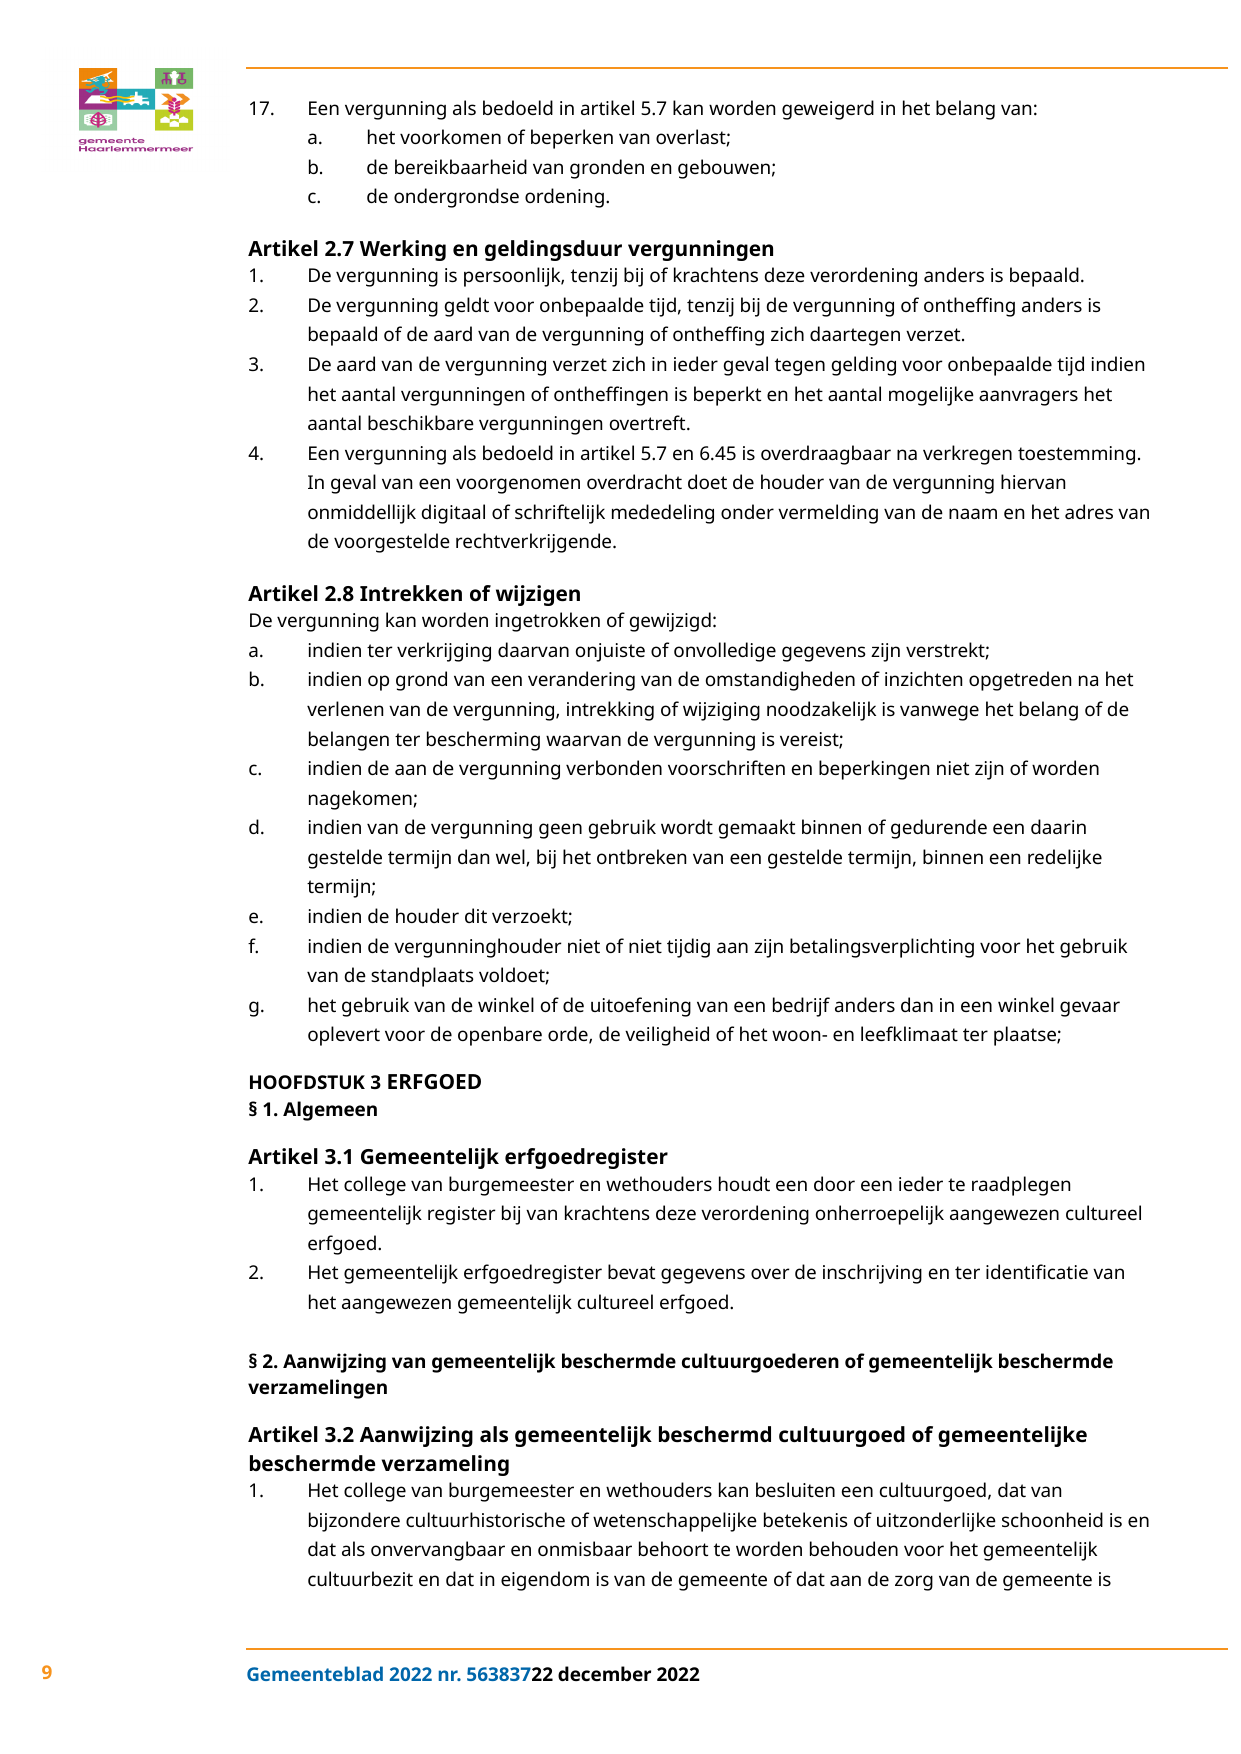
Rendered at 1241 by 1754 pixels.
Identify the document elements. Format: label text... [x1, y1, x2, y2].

list de ondergrondse ordening. [307, 183, 1152, 209]
text § 2. Aanwijzing van gemeentelijk beschermde cultuurgoederen of gemeentelijk beschermde verzamelingen [248, 1348, 1152, 1400]
list indien van de vergunning geen gebruik wordt gemaakt binnen of gedurende een daarin gestelde termijn dan wel, bij het ontbreken van een gestelde termijn, binnen een redelijke termijn; [248, 814, 1152, 899]
list de bereikbaarheid van gronden en gebouwen; [307, 154, 1152, 180]
text HOOFDSTUK 3 ERFGOED [248, 1067, 1152, 1096]
list indien ter verkrijging daarvan onjuiste of onvolledige gegevens zijn verstrekt; [248, 637, 1152, 663]
text De vergunning kan worden ingetrokken of gewijzigd: [248, 607, 1152, 633]
list indien de houder dit verzoekt; [248, 903, 1152, 929]
text Artikel 2.7 Werking en geldingsduur vergunningen [248, 234, 1152, 262]
text § 1. Algemeen [248, 1096, 1152, 1121]
list het gebruik van de winkel of de uitoefening van een bedrijf anders dan in een winkel gevaar oplevert voor de openbare orde, de veiligheid of het woon- en leefklimaat ter plaatse; [248, 992, 1152, 1047]
list Het gemeentelijk erfgoedregister bevat gegevens over de inschrijving en ter identificatie van het aangewezen gemeentelijk cultureel erfgoed. [248, 1259, 1152, 1315]
list indien de vergunninghouder niet of niet tijdig aan zijn betalingsverplichting voor het gebruik van de standplaats voldoet; [248, 933, 1152, 988]
picture [41, 47, 231, 172]
list De aard van de vergunning verzet zich in ieder geval tegen gelding voor onbepaalde tijd indien het aantal vergunningen of ontheffingen is beperkt en het aantal mogelijke aanvragers het aantal beschikbare vergunningen overtreft. [248, 351, 1152, 436]
list indien de aan de vergunning verbonden voorschriften en beperkingen niet zijn of worden nagekomen; [248, 755, 1152, 811]
list Het college van burgemeester en wethouders houdt een door een ieder te raadplegen gemeentelijk register bij van krachtens deze verordening onherroepelijk aangewezen cultureel erfgoed. [248, 1171, 1152, 1256]
list indien op grond van een verandering van de omstandigheden of inzichten opgetreden na het verlenen van de vergunning, intrekking of wijziging noodzakelijk is vanwege het belang of de belangen ter bescherming waarvan de vergunning is vereist; [248, 667, 1152, 752]
list het voorkomen of beperken van overlast; [307, 124, 1152, 150]
list Een vergunning als bedoeld in artikel 5.7 kan worden geweigerd in het belang van: [248, 95, 1152, 121]
list Het college van burgemeester en wethouders kan besluiten een cultuurgoed, dat van bijzondere cultuurhistorische of wetenschappelijke betekenis of uitzonderlijke schoonheid is en dat als onvervangbaar en onmisbaar behoort te worden behouden voor het gemeentelijk cultuurbezit en dat in eigendom is van de gemeente of dat aan de zorg van de gemeente is [248, 1477, 1152, 1592]
text Artikel 3.2 Aanwijzing als gemeentelijk beschermd cultuurgoed of gemeentelijke beschermde verzameling [248, 1421, 1152, 1477]
list Een vergunning als bedoeld in artikel 5.7 en 6.45 is overdraagbaar na verkregen toestemming. In geval van een voorgenomen overdracht doet de houder van de vergunning hiervan onmiddellijk digitaal of schriftelijk mededeling onder vermelding van de naam en het adres van de voorgestelde rechtverkrijgende. [248, 440, 1152, 554]
text Artikel 3.1 Gemeentelijk erfgoedregister [248, 1142, 1152, 1171]
list De vergunning geldt voor onbepaalde tijd, tenzij bij de vergunning of ontheffing anders is bepaald of de aard van de vergunning of ontheffing zich daartegen verzet. [248, 292, 1152, 347]
list De vergunning is persoonlijk, tenzij bij of krachtens deze verordening anders is bepaald. [248, 262, 1152, 288]
text Artikel 2.8 Intrekken of wijzigen [248, 579, 1152, 607]
